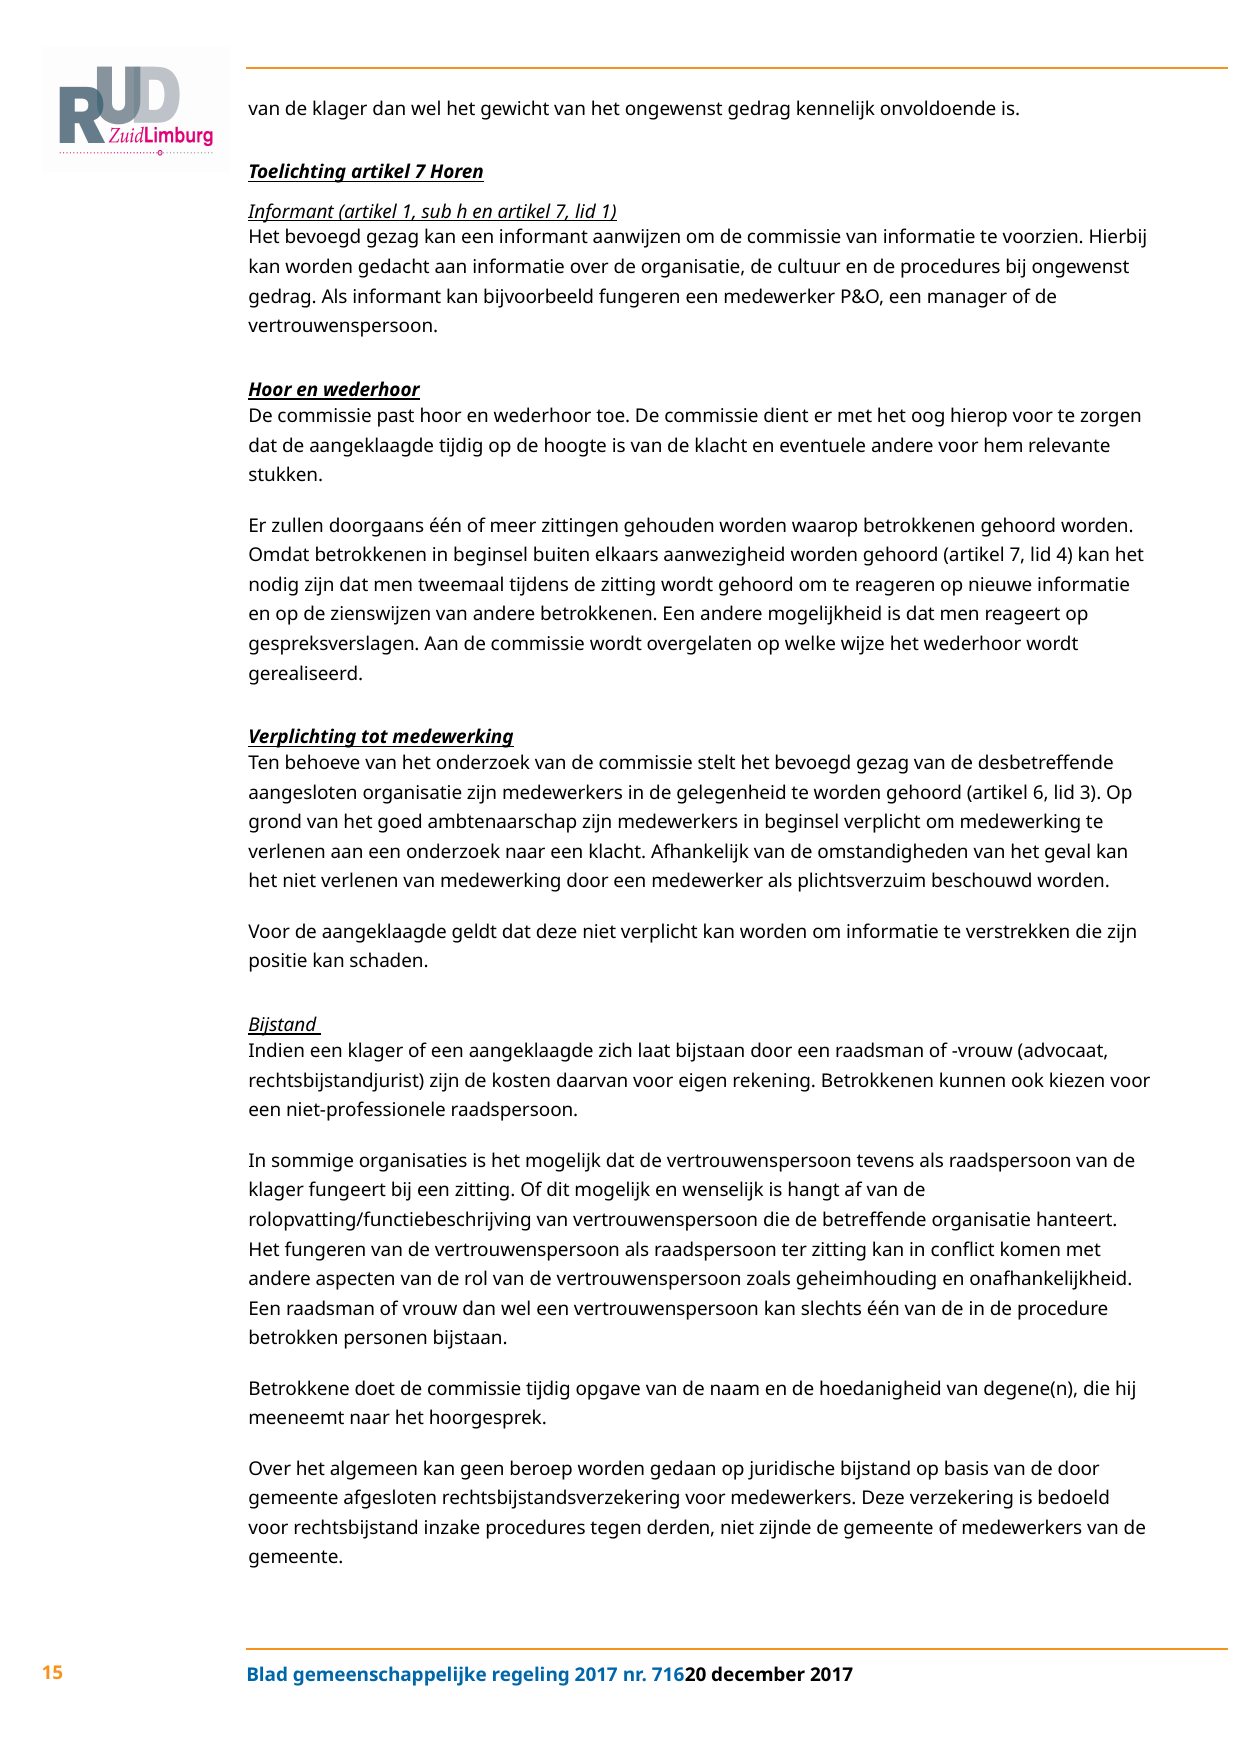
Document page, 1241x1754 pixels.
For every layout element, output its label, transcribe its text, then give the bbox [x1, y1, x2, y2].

text Ten behoeve van het onderzoek van de commissie stelt het bevoegd gezag van de desbetreffende aangesloten organisatie zijn medewerkers in de gelegenheid te worden gehoord (artikel 6, lid 3). Op grond van het goed ambtenaarschap zijn medewerkers in beginsel verplicht om medewerking te verlenen aan een onderzoek naar een klacht. Afhankelijk van de omstandigheden van het geval kan het niet verlenen van medewerking door een medewerker als plichtsverzuim beschouwd worden. [248, 749, 1152, 893]
text Betrokkene doet de commissie tijdig opgave van de naam en de hoedanigheid van degene(n), die hij meeneemt naar het hoorgesprek. [248, 1375, 1152, 1430]
text van de klager dan wel het gewicht van het ongewenst gedrag kennelijk onvoldoende is. [248, 95, 1152, 121]
text Het bevoegd gezag kan een informant aanwijzen om de commissie van informatie te voorzien. Hierbij kan worden gedacht aan informatie over de organisatie, de cultuur en de procedures bij ongewenst gedrag. Als informant kan bijvoorbeeld fungeren een medewerker P&O, een manager of de vertrouwenspersoon. [248, 224, 1152, 338]
text De commissie past hoor en wederhoor toe. De commissie dient er met het oog hierop voor te zorgen dat de aangeklaagde tijdig op de hoogte is van de klacht en eventuele andere voor hem relevante stukken. [248, 402, 1152, 487]
text In sommige organisaties is het mogelijk dat de vertrouwenspersoon tevens als raadspersoon van de klager fungeert bij een zitting. Of dit mogelijk en wenselijk is hangt af van de rolopvatting/functiebeschrijving van vertrouwenspersoon die de betreffende organisatie hanteert. Het fungeren van de vertrouwenspersoon als raadspersoon ter zitting kan in conflict komen met andere aspecten van de rol van de vertrouwenspersoon zoals geheimhouding en onafhankelijkheid. Een raadsman of vrouw dan wel een vertrouwenspersoon kan slechts één van de in de procedure betrokken personen bijstaan. [248, 1147, 1152, 1350]
text Verplichting tot medewerking [248, 724, 1152, 749]
text Indien een klager of een aangeklaagde zich laat bijstaan door een raadsman of -vrouw (advocaat, rechtsbijstandjurist) zijn de kosten daarvan voor eigen rekening. Betrokkenen kunnen ook kiezen voor een niet-professionele raadspersoon. [248, 1037, 1152, 1122]
text Voor de aangeklaagde geldt dat deze niet verplicht kan worden om informatie te verstrekken die zijn positie kan schaden. [248, 918, 1152, 973]
text Toelichting artikel 7 Horen [248, 159, 1152, 184]
picture [41, 47, 231, 172]
text Bijstand [248, 1012, 1152, 1037]
text Over het algemeen kan geen beroep worden gedaan op juridische bijstand op basis van de door gemeente afgesloten rechtsbijstandsverzekering voor medewerkers. Deze verzekering is bedoeld voor rechtsbijstand inzake procedures tegen derden, niet zijnde de gemeente of medewerkers van de gemeente. [248, 1455, 1152, 1569]
text Er zullen doorgaans één of meer zittingen gehouden worden waarop betrokkenen gehoord worden. Omdat betrokkenen in beginsel buiten elkaars aanwezigheid worden gehoord (artikel 7, lid 4) kan het nodig zijn dat men tweemaal tijdens de zitting wordt gehoord om te reageren op nieuwe informatie en op de zienswijzen van andere betrokkenen. Een andere mogelijkheid is dat men reageert op gespreksverslagen. Aan de commissie wordt overgelaten op welke wijze het wederhoor wordt gerealiseerd. [248, 512, 1152, 685]
text Informant (artikel 1, sub h en artikel 7, lid 1) [248, 198, 1152, 224]
text Hoor en wederhoor [248, 376, 1152, 402]
